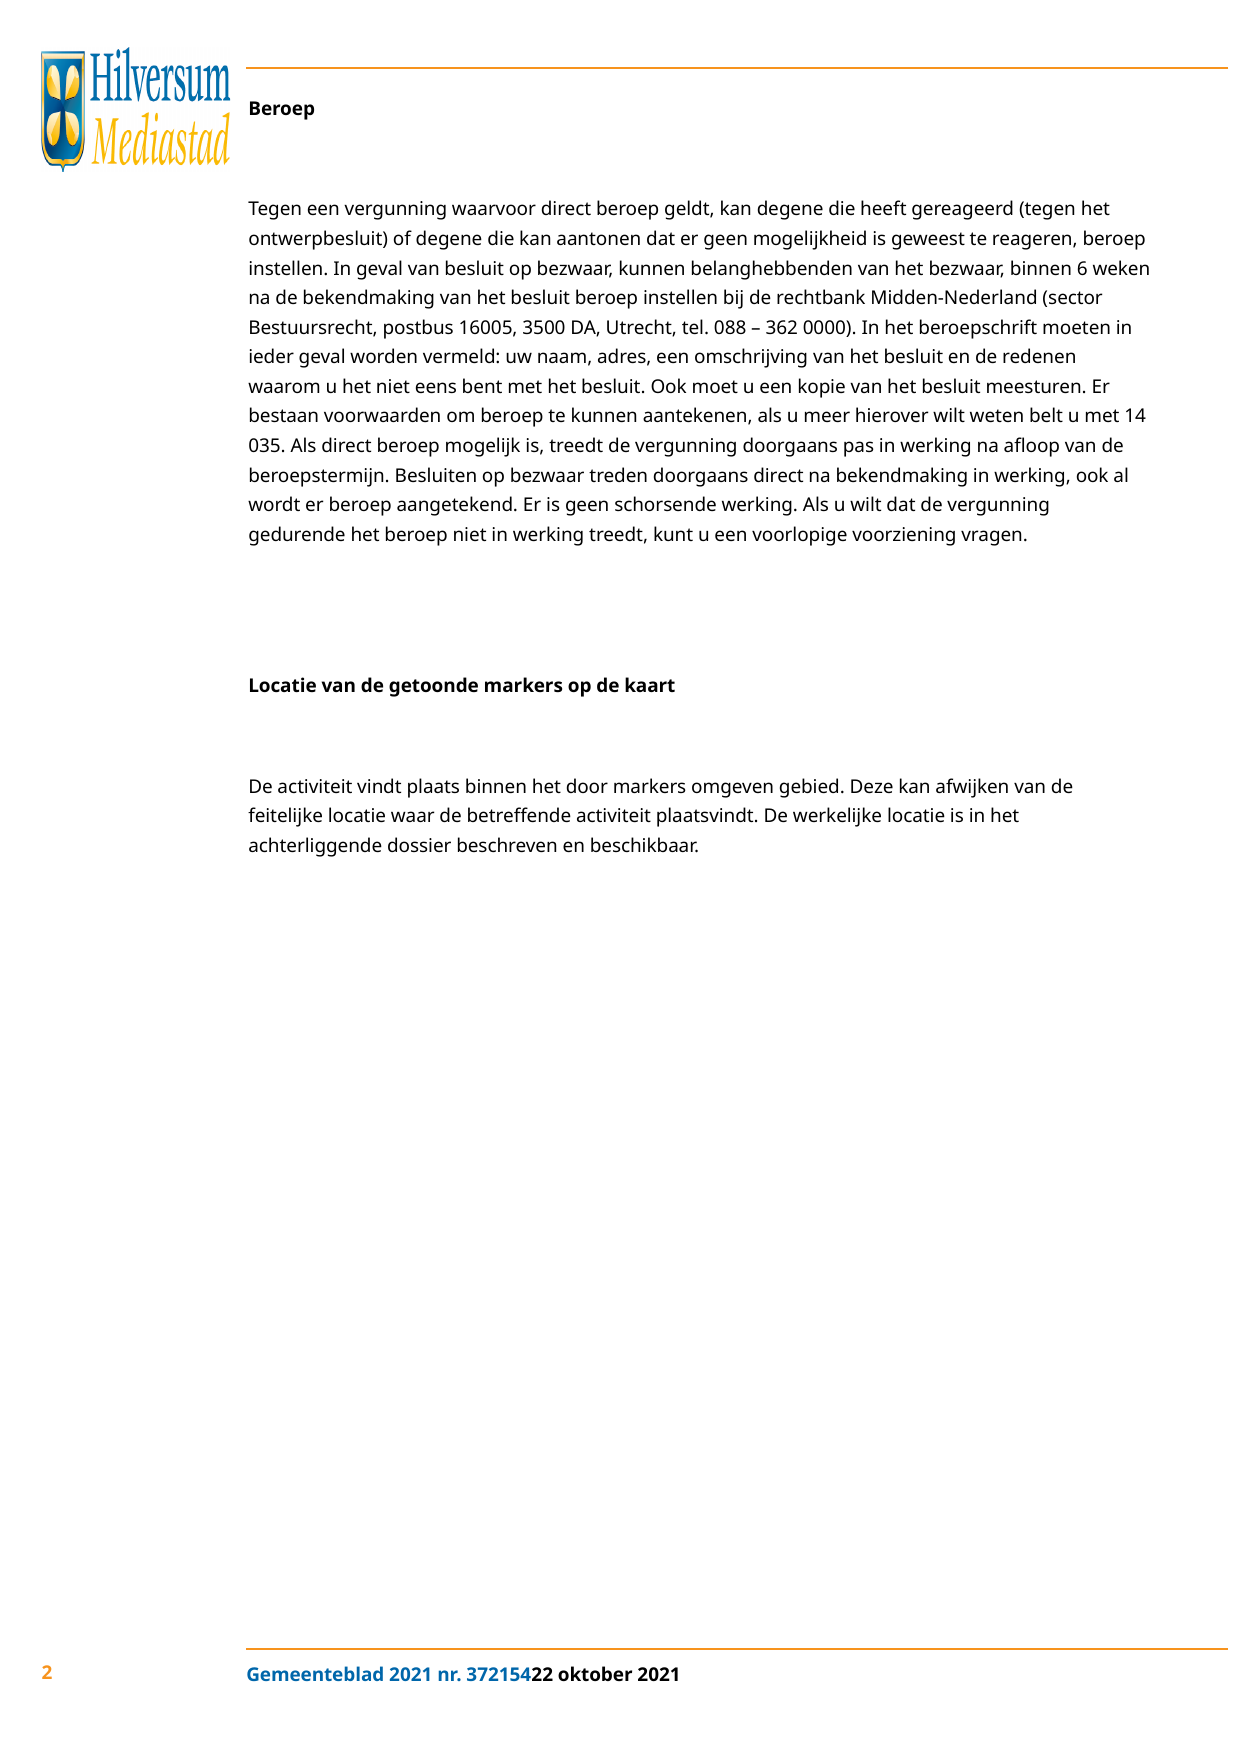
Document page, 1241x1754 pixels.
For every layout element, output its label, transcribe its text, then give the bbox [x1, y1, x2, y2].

picture [41, 47, 231, 172]
text Locatie van de getoonde markers op de kaart [248, 672, 1152, 698]
text Beroep [248, 95, 1152, 121]
text De activiteit vindt plaats binnen het door markers omgeven gebied. Deze kan afwijken van de feitelijke locatie waar de betreffende activiteit plaatsvindt. De werkelijke locatie is in het achterliggende dossier beschreven en beschikbaar. [248, 773, 1152, 858]
text Tegen een vergunning waarvoor direct beroep geldt, kan degene die heeft gereageerd (tegen het ontwerpbesluit) of degene die kan aantonen dat er geen mogelijkheid is geweest te reageren, beroep instellen. In geval van besluit op bezwaar, kunnen belanghebbenden van het bezwaar, binnen 6 weken na de bekendmaking van het besluit beroep instellen bij de rechtbank Midden-Nederland (sector Bestuursrecht, postbus 16005, 3500 DA, Utrecht, tel. 088 – 362 0000). In het beroepschrift moeten in ieder geval worden vermeld: uw naam, adres, een omschrijving van het besluit en de redenen waarom u het niet eens bent met het besluit. Ook moet u een kopie van het besluit meesturen. Er bestaan voorwaarden om beroep te kunnen aantekenen, als u meer hierover wilt weten belt u met 14 035. Als direct beroep mogelijk is, treedt de vergunning doorgaans pas in werking na afloop van de beroepstermijn. Besluiten op bezwaar treden doorgaans direct na bekendmaking in werking, ook al wordt er beroep aangetekend. Er is geen schorsende werking. Als u wilt dat de vergunning gedurende het beroep niet in werking treedt, kunt u een voorlopige voorziening vragen. [248, 196, 1152, 547]
